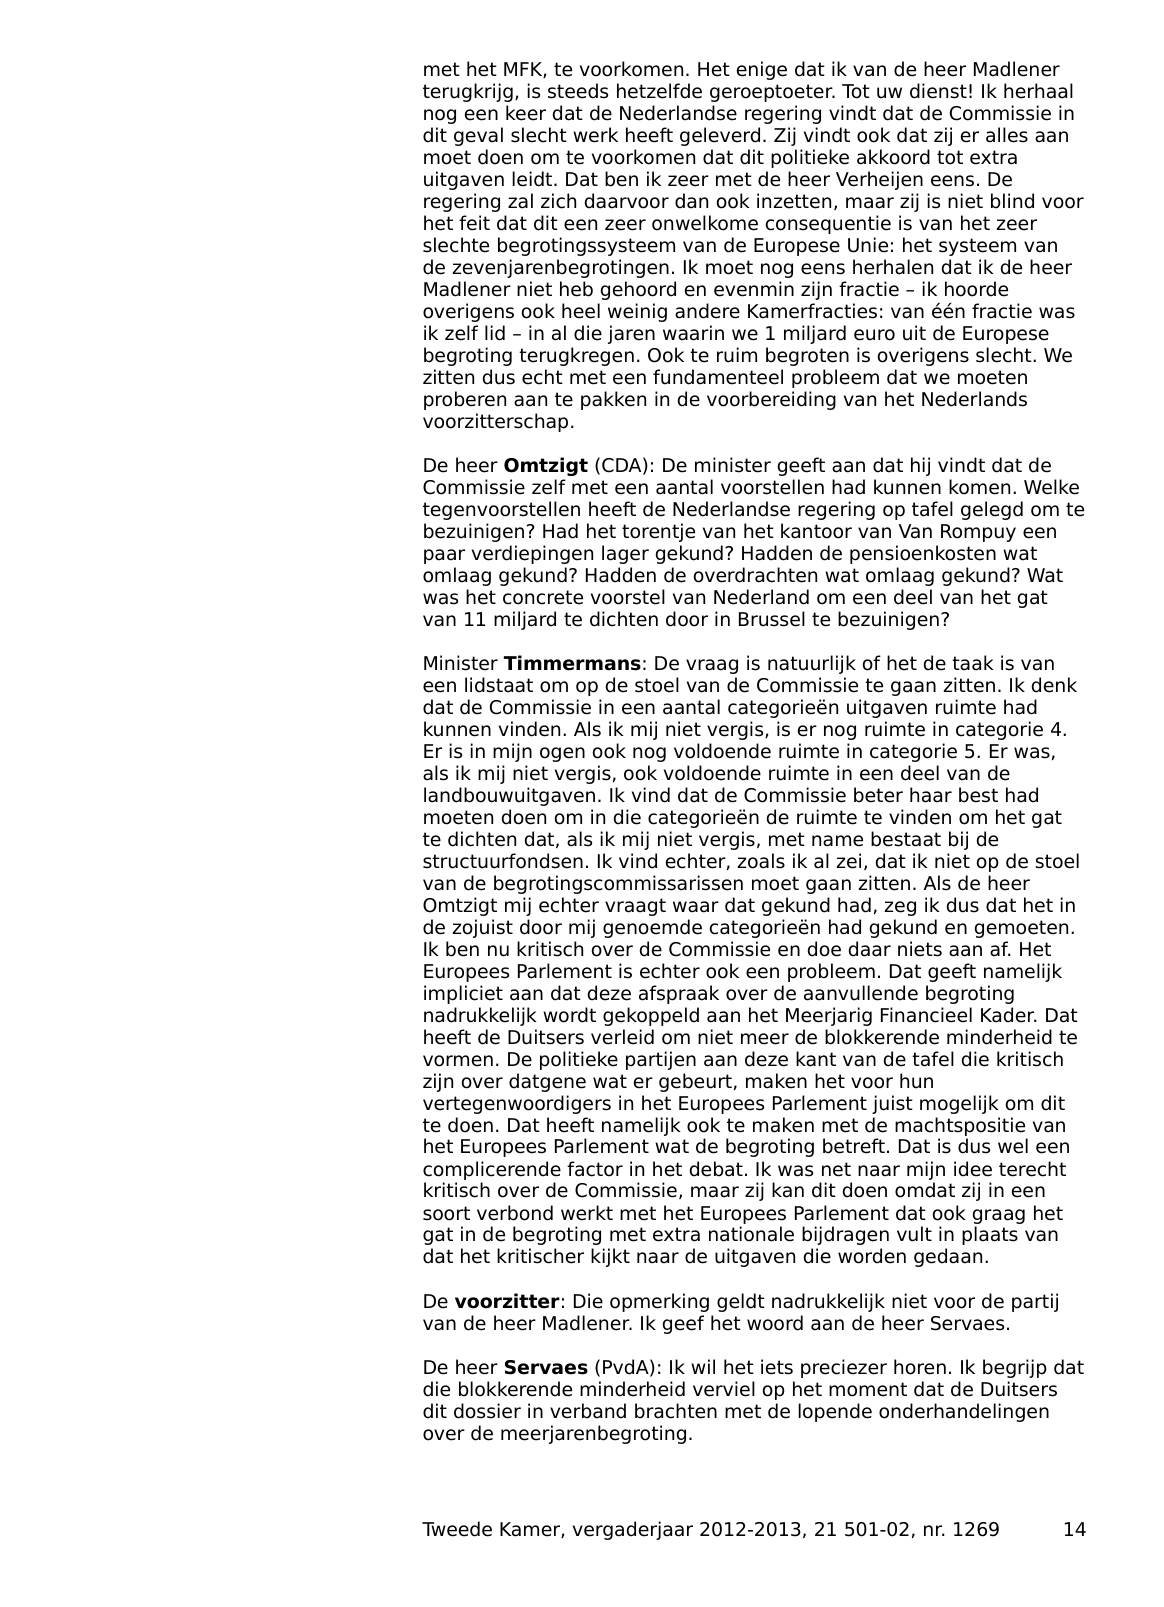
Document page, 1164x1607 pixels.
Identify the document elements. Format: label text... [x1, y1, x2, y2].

text met het MFK, te voorkomen. Het enige dat ik van de heer Madlener terugkrijg, is steeds hetzelfde geroeptoeter. Tot uw dienst! Ik herhaal nog een keer dat de Nederlandse regering vindt dat de Commissie in dit geval slecht werk heeft geleverd. Zij vindt ook dat zij er alles aan moet doen om te voorkomen dat dit politieke akkoord tot extra uitgaven leidt. Dat ben ik zeer met de heer Verheijen eens. De regering zal zich daarvoor dan ook inzetten, maar zij is niet blind voor het feit dat dit een zeer onwelkome consequentie is van het zeer slechte begrotingssysteem van de Europese Unie: het systeem van de zevenjarenbegrotingen. Ik moet nog eens herhalen dat ik de heer Madlener niet heb gehoord en evenmin zijn fractie – ik hoorde overigens ook heel weinig andere Kamerfracties: van één fractie was ik zelf lid – in al die jaren waarin we 1 miljard euro uit de Europese begroting terugkregen. Ook te ruim begroten is overigens slecht. We zitten dus echt met een fundamenteel probleem dat we moeten proberen aan te pakken in de voorbereiding van het Nederlands voorzitterschap. [422, 59, 1087, 433]
text Minister Timmermans: De vraag is natuurlijk of het de taak is van een lidstaat om op de stoel van de Commissie te gaan zitten. Ik denk dat de Commissie in een aantal categorieën uitgaven ruimte had kunnen vinden. Als ik mij niet vergis, is er nog ruimte in categorie 4. Er is in mijn ogen ook nog voldoende ruimte in categorie 5. Er was, als ik mij niet vergis, ook voldoende ruimte in een deel van de landbouwuitgaven. Ik vind dat de Commissie beter haar best had moeten doen om in die categorieën de ruimte te vinden om het gat te dichten dat, als ik mij niet vergis, met name bestaat bij de structuurfondsen. Ik vind echter, zoals ik al zei, dat ik niet op de stoel van de begrotingscommissarissen moet gaan zitten. Als de heer Omtzigt mij echter vraagt waar dat gekund had, zeg ik dus dat het in de zojuist door mij genoemde categorieën had gekund en gemoeten. Ik ben nu kritisch over de Commissie en doe daar niets aan af. Het Europees Parlement is echter ook een probleem. Dat geeft namelijk impliciet aan dat deze afspraak over de aanvullende begroting nadrukkelijk wordt gekoppeld aan het Meerjarig Financieel Kader. Dat heeft de Duitsers verleid om niet meer de blokkerende minderheid te vormen. De politieke partijen aan deze kant van de tafel die kritisch zijn over datgene wat er gebeurt, maken het voor hun vertegenwoordigers in het Europees Parlement juist mogelijk om dit te doen. Dat heeft namelijk ook te maken met de machtspositie van het Europees Parlement wat de begroting betreft. Dat is dus wel een complicerende factor in het debat. Ik was net naar mijn idee terecht kritisch over de Commissie, maar zij kan dit doen omdat zij in een soort verbond werkt met het Europees Parlement dat ook graag het gat in de begroting met extra nationale bijdragen vult in plaats van dat het kritischer kijkt naar de uitgaven die worden gedaan. [422, 653, 1087, 1268]
text De voorzitter: Die opmerking geldt nadrukkelijk niet voor de partij van de heer Madlener. Ik geef het woord aan de heer Servaes. [422, 1291, 1087, 1334]
text De heer Omtzigt (CDA): De minister geeft aan dat hij vindt dat de Commissie zelf met een aantal voorstellen had kunnen komen. Welke tegenvoorstellen heeft de Nederlandse regering op tafel gelegd om te bezuinigen? Had het torentje van het kantoor van Van Rompuy een paar verdiepingen lager gekund? Hadden de pensioenkosten wat omlaag gekund? Hadden de overdrachten wat omlaag gekund? Wat was het concrete voorstel van Nederland om een deel van het gat van 11 miljard te dichten door in Brussel te bezuinigen? [422, 455, 1087, 631]
text De heer Servaes (PvdA): Ik wil het iets preciezer horen. Ik begrijp dat die blokkerende minderheid verviel op het moment dat de Duitsers dit dossier in verband brachten met de lopende onderhandelingen over de meerjarenbegroting. [422, 1357, 1087, 1444]
